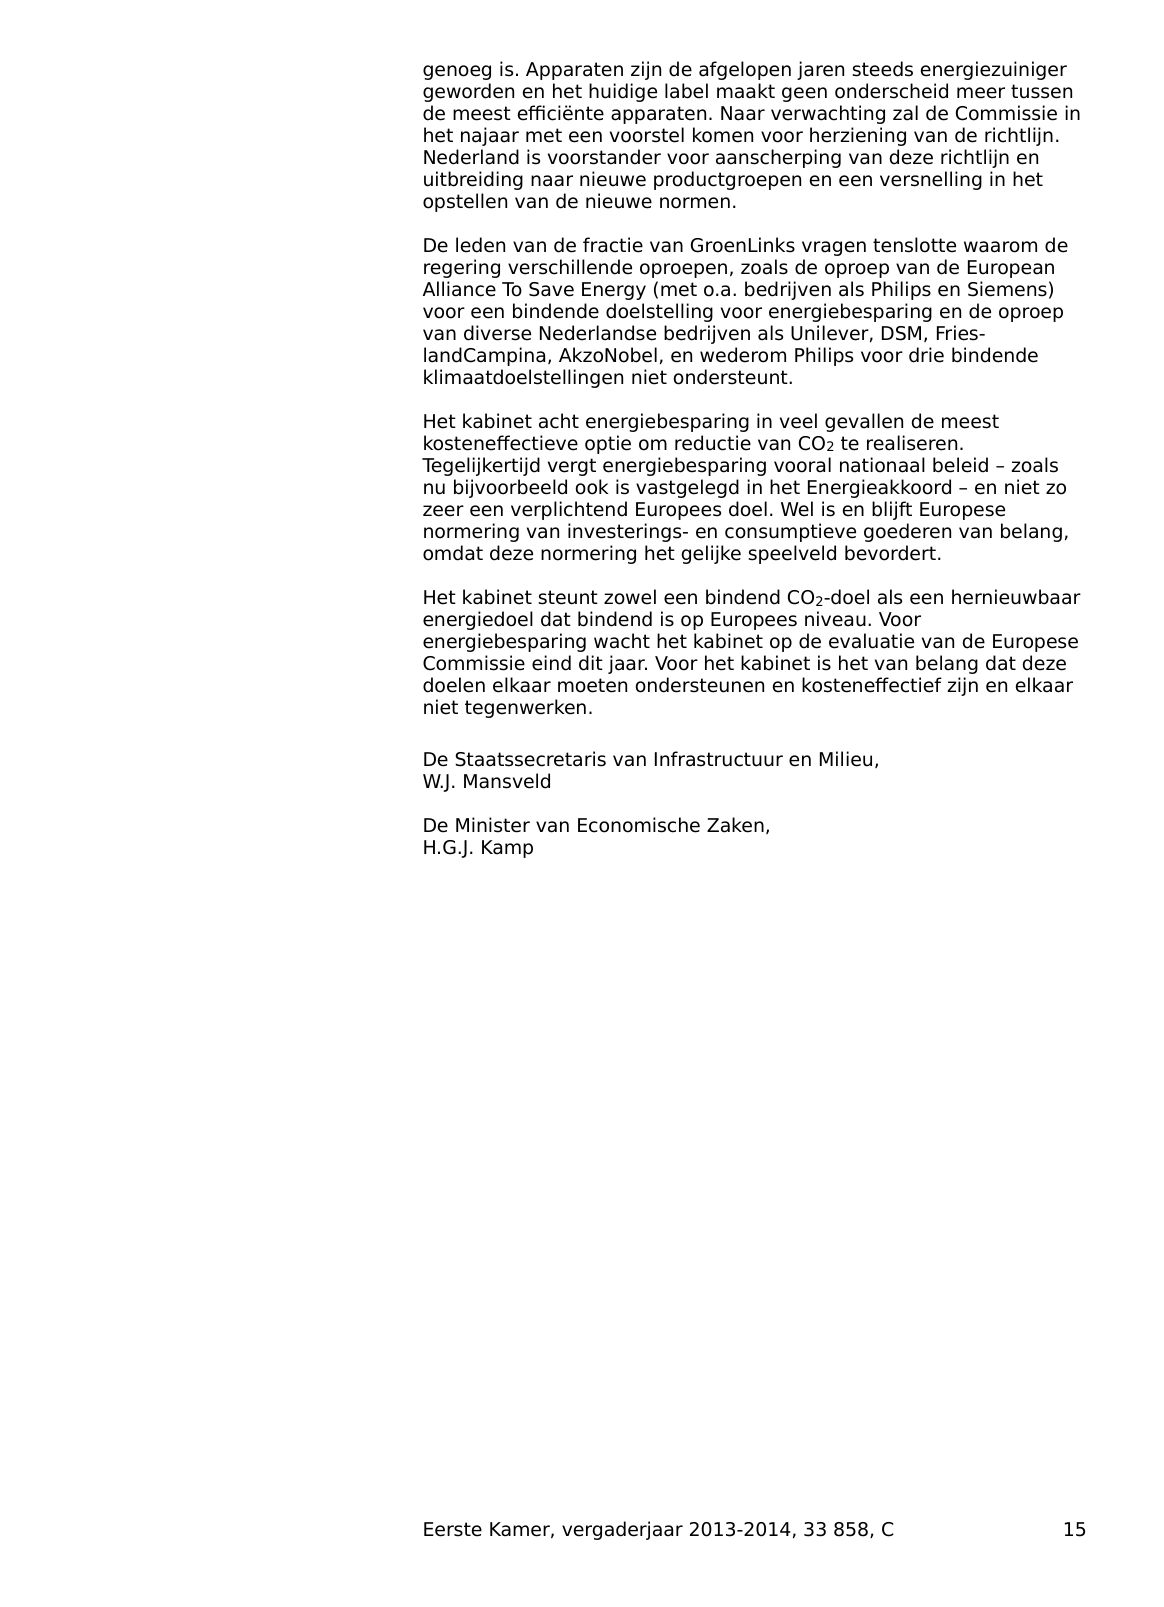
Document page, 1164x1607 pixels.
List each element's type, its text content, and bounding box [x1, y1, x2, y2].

text De Staatssecretaris van Infrastructuur en Milieu, W.J. Mansveld [422, 749, 1087, 793]
text genoeg is. Apparaten zijn de afgelopen jaren steeds energiezuiniger geworden en het huidige label maakt geen onderscheid meer tussen de meest efficiënte apparaten. Naar verwachting zal de Commissie in het najaar met een voorstel komen voor herziening van de richtlijn. Nederland is voorstander voor aanscherping van deze richtlijn en uitbreiding naar nieuwe productgroepen en een versnelling in het opstellen van de nieuwe normen. [422, 59, 1087, 213]
text Het kabinet steunt zowel een bindend CO2-doel als een hernieuwbaar energiedoel dat bindend is op Europees niveau. Voor energiebesparing wacht het kabinet op de evaluatie van de Europese Commissie eind dit jaar. Voor het kabinet is het van belang dat deze doelen elkaar moeten ondersteunen en kosteneffectief zijn en elkaar niet tegenwerken. [422, 587, 1087, 719]
text Het kabinet acht energiebesparing in veel gevallen de meest kosteneffectieve optie om reductie van CO2 te realiseren. Tegelijkertijd vergt energiebesparing vooral nationaal beleid – zoals nu bijvoorbeeld ook is vastgelegd in het Energieakkoord – en niet zo zeer een verplichtend Europees doel. Wel is en blijft Europese normering van investerings- en consumptieve goederen van belang, omdat deze normering het gelijke speelveld bevordert. [422, 411, 1087, 565]
text De leden van de fractie van GroenLinks vragen tenslotte waarom de regering verschillende oproepen, zoals de oproep van de European Alliance To Save Energy (met o.a. bedrijven als Philips en Siemens) voor een bindende doelstelling voor energiebesparing en de oproep van diverse Nederlandse bedrijven als Unilever, DSM, Fries-landCampina, AkzoNobel, en wederom Philips voor drie bindende klimaatdoelstellingen niet ondersteunt. [422, 235, 1087, 389]
text De Minister van Economische Zaken, H.G.J. Kamp [422, 815, 1087, 859]
